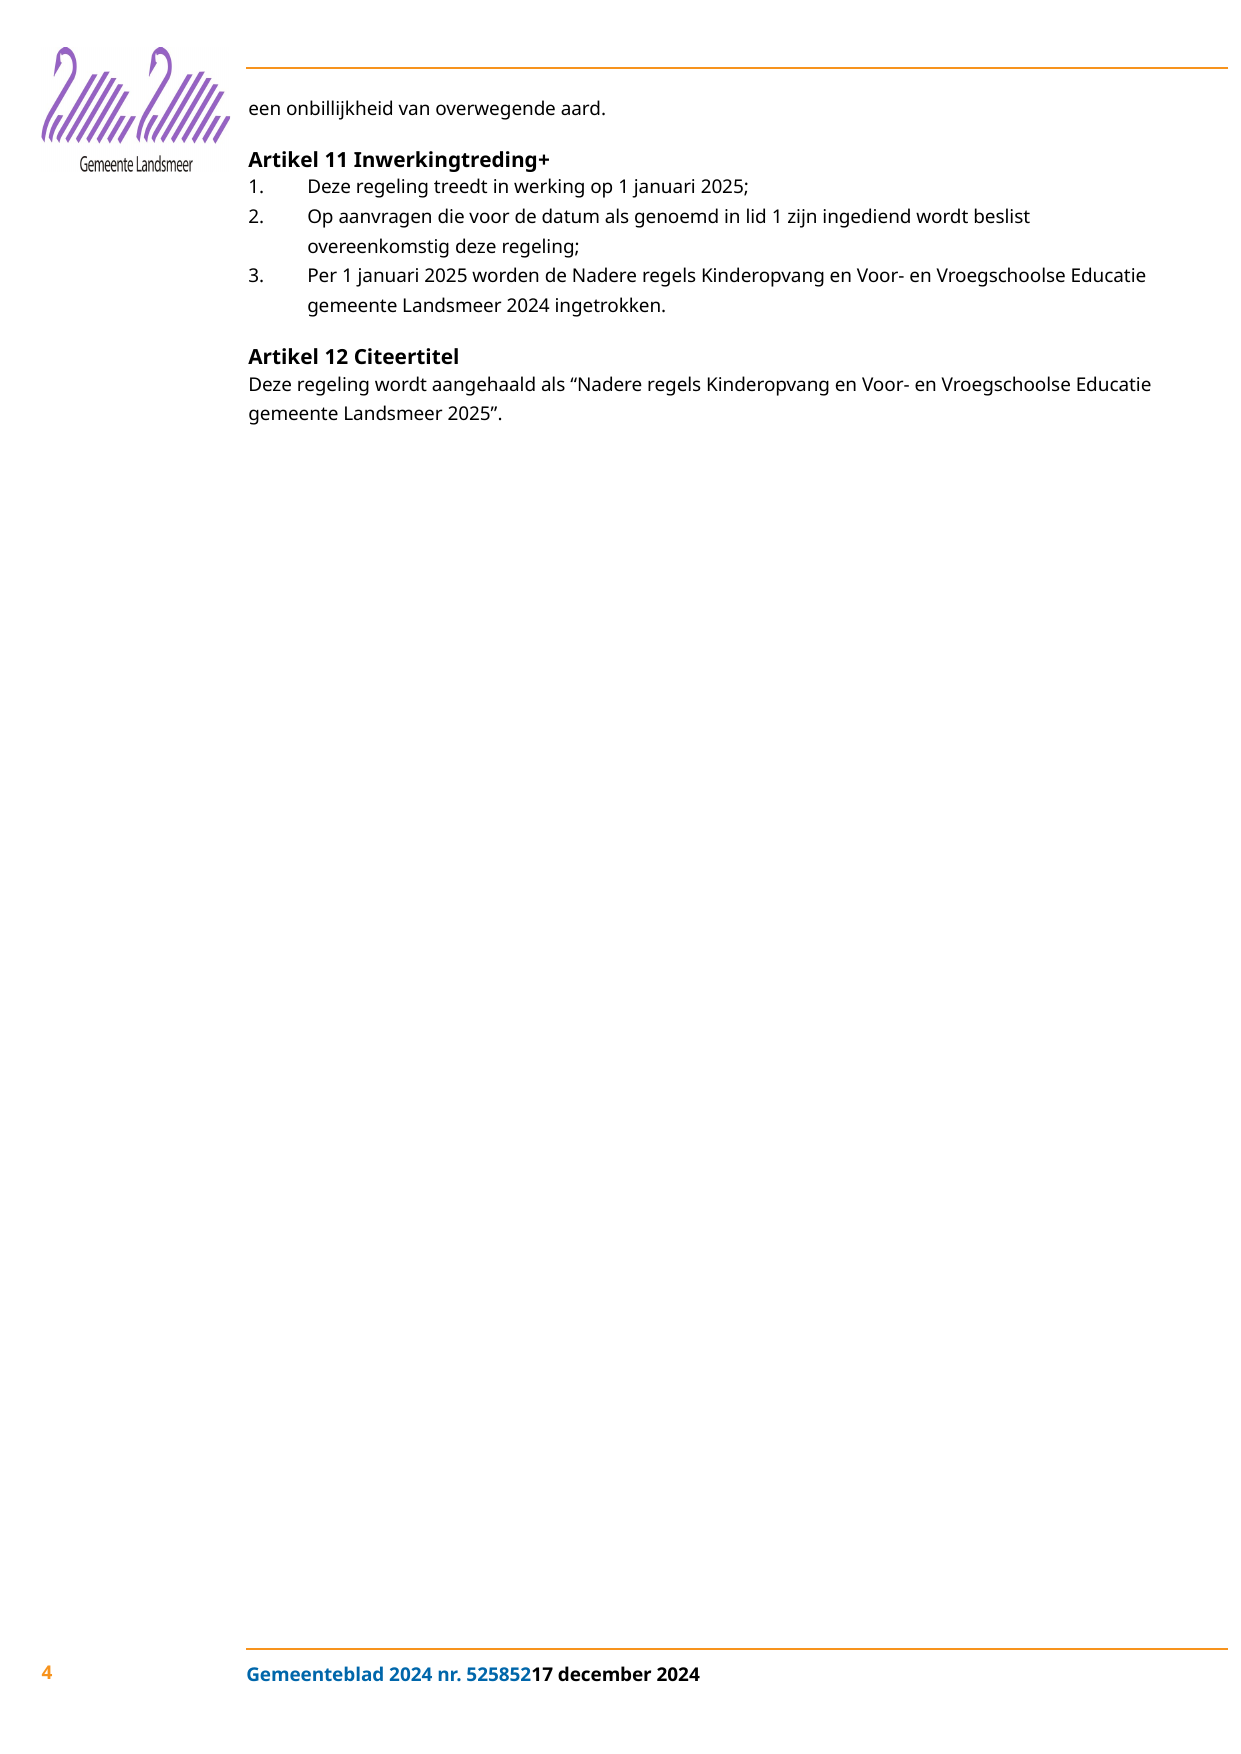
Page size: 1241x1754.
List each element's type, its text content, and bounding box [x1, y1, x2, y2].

list Op aanvragen die voor de datum als genoemd in lid 1 zijn ingediend wordt beslist overeenkomstig deze regeling; [248, 203, 1152, 258]
text Deze regeling wordt aangehaald als “Nadere regels Kinderopvang en Voor- en Vroegschoolse Educatie gemeente Landsmeer 2025”. [248, 371, 1152, 426]
picture [41, 47, 231, 172]
text Artikel 11 Inwerkingtreding+ [248, 145, 1152, 174]
text Artikel 12 Citeertitel [248, 342, 1152, 371]
list Per 1 januari 2025 worden de Nadere regels Kinderopvang en Voor- en Vroegschoolse Educatie gemeente Landsmeer 2024 ingetrokken. [248, 262, 1152, 318]
text een onbillijkheid van overwegende aard. [248, 95, 1152, 121]
list Deze regeling treedt in werking op 1 januari 2025; [248, 174, 1152, 199]
